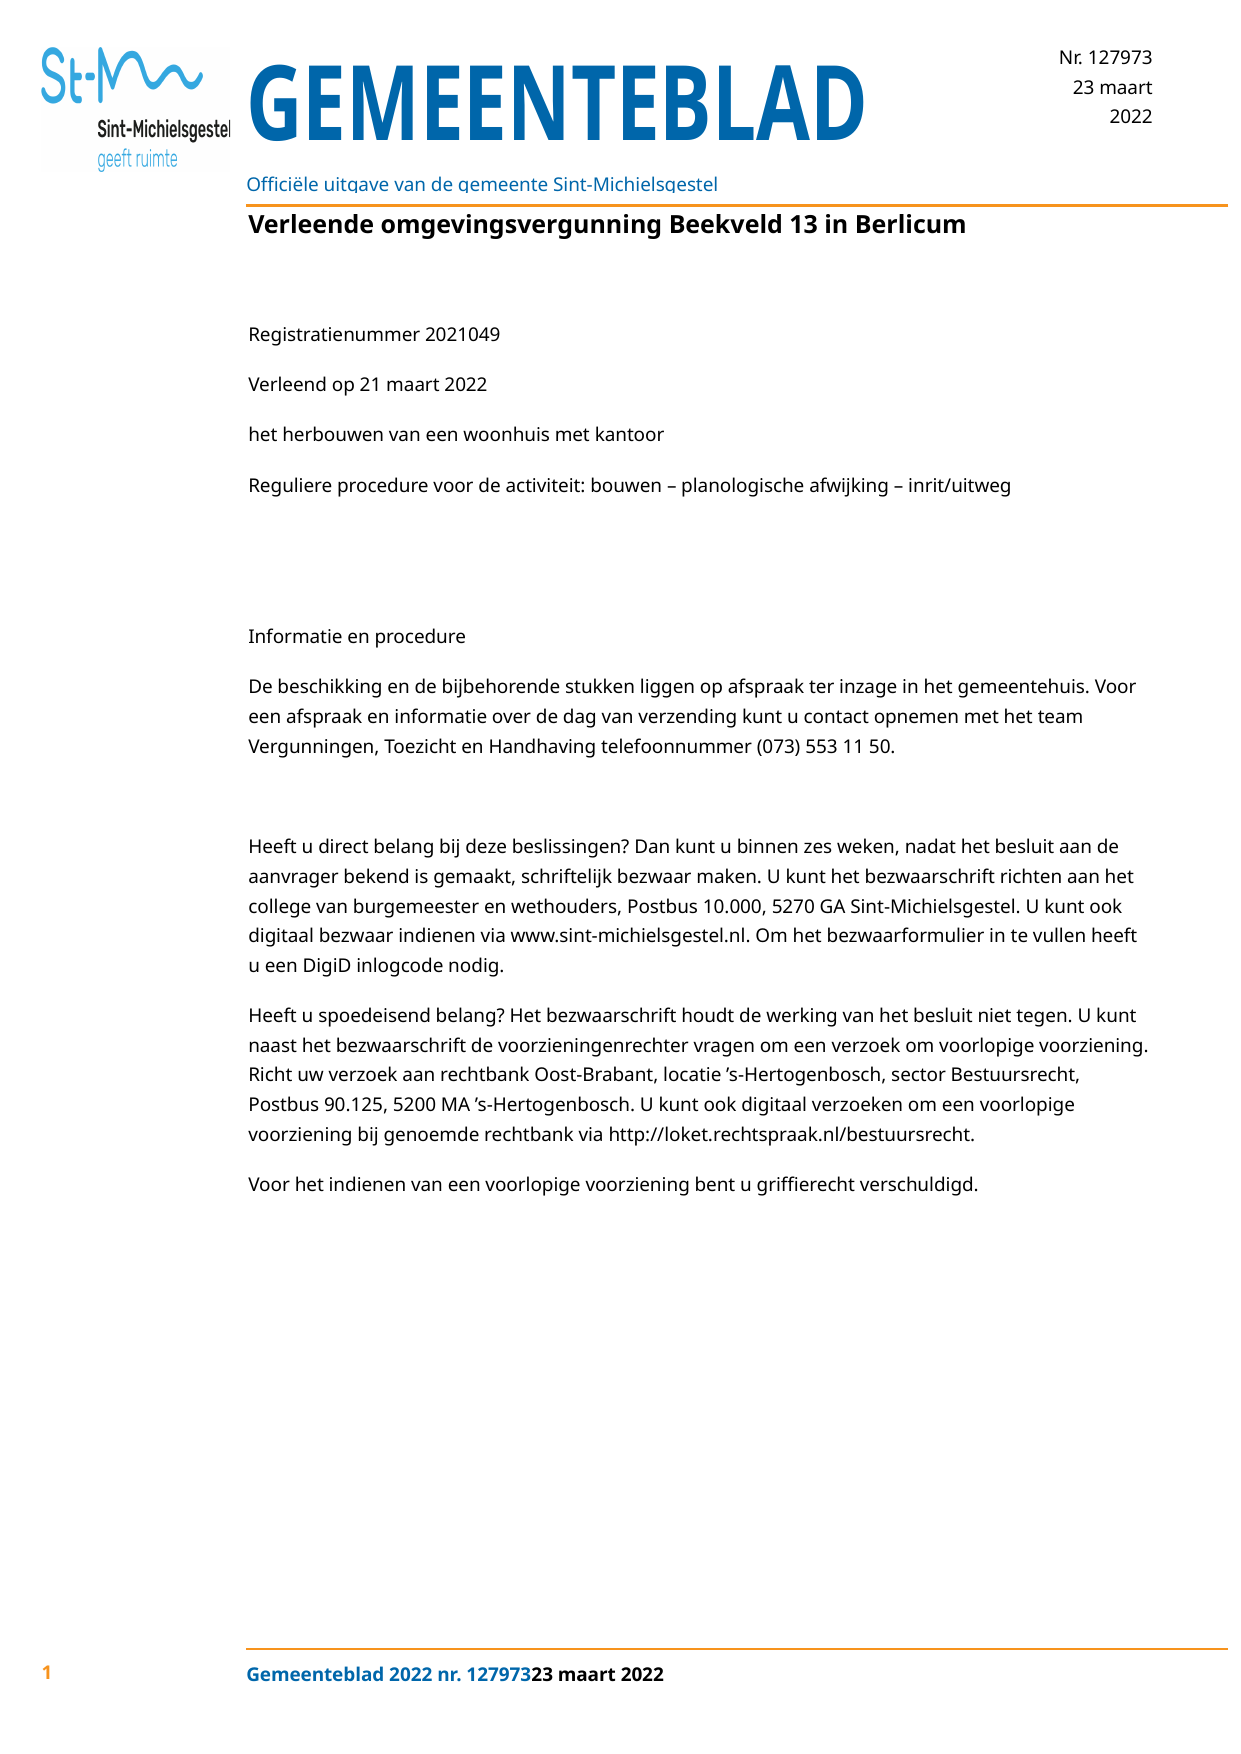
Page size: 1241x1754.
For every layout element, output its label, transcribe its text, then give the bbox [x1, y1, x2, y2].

text Verleend op 21 maart 2022 [248, 371, 1152, 397]
text Registratienummer 2021049 [248, 321, 1152, 346]
text Reguliere procedure voor de activiteit: bouwen – planologische afwijking – inrit/uitweg [248, 472, 1152, 498]
text het herbouwen van een woonhuis met kantoor [248, 422, 1152, 447]
text Heeft u direct belang bij deze beslissingen? Dan kunt u binnen zes weken, nadat het besluit aan de aanvrager bekend is gemaakt, schriftelijk bezwaar maken. U kunt het bezwaarschrift richten aan het college van burgemeester en wethouders, Postbus 10.000, 5270 GA Sint-Michielsgestel. U kunt ook digitaal bezwaar indienen via www.sint-michielsgestel.nl. Om het bezwaarformulier in te vullen heeft u een DigiD inlogcode nodig. [248, 834, 1152, 978]
text De beschikking en de bijbehorende stukken liggen op afspraak ter inzage in het gemeentehuis. Voor een afspraak en informatie over de dag van verzending kunt u contact opnemen met het team Vergunningen, Toezicht en Handhaving telefoonnummer (073) 553 11 50. [248, 674, 1152, 758]
picture [41, 47, 231, 172]
text Heeft u spoedeisend belang? Het bezwaarschrift houdt de werking van het besluit niet tegen. U kunt naast het bezwaarschrift de voorzieningenrechter vragen om een verzoek om voorlopige voorziening. Richt uw verzoek aan rechtbank Oost-Brabant, locatie ’s-Hertogenbosch, sector Bestuursrecht, Postbus 90.125, 5200 MA ’s-Hertogenbosch. U kunt ook digitaal verzoeken om een voorlopige voorziening bij genoemde rechtbank via http://loket.rechtspraak.nl/bestuursrecht. [248, 1002, 1152, 1146]
text Verleende omgevingsvergunning Beekveld 13 in Berlicum [248, 207, 1152, 241]
text Informatie en procedure [248, 623, 1152, 649]
text Voor het indienen van een voorlopige voorziening bent u griffierecht verschuldigd. [248, 1171, 1152, 1197]
